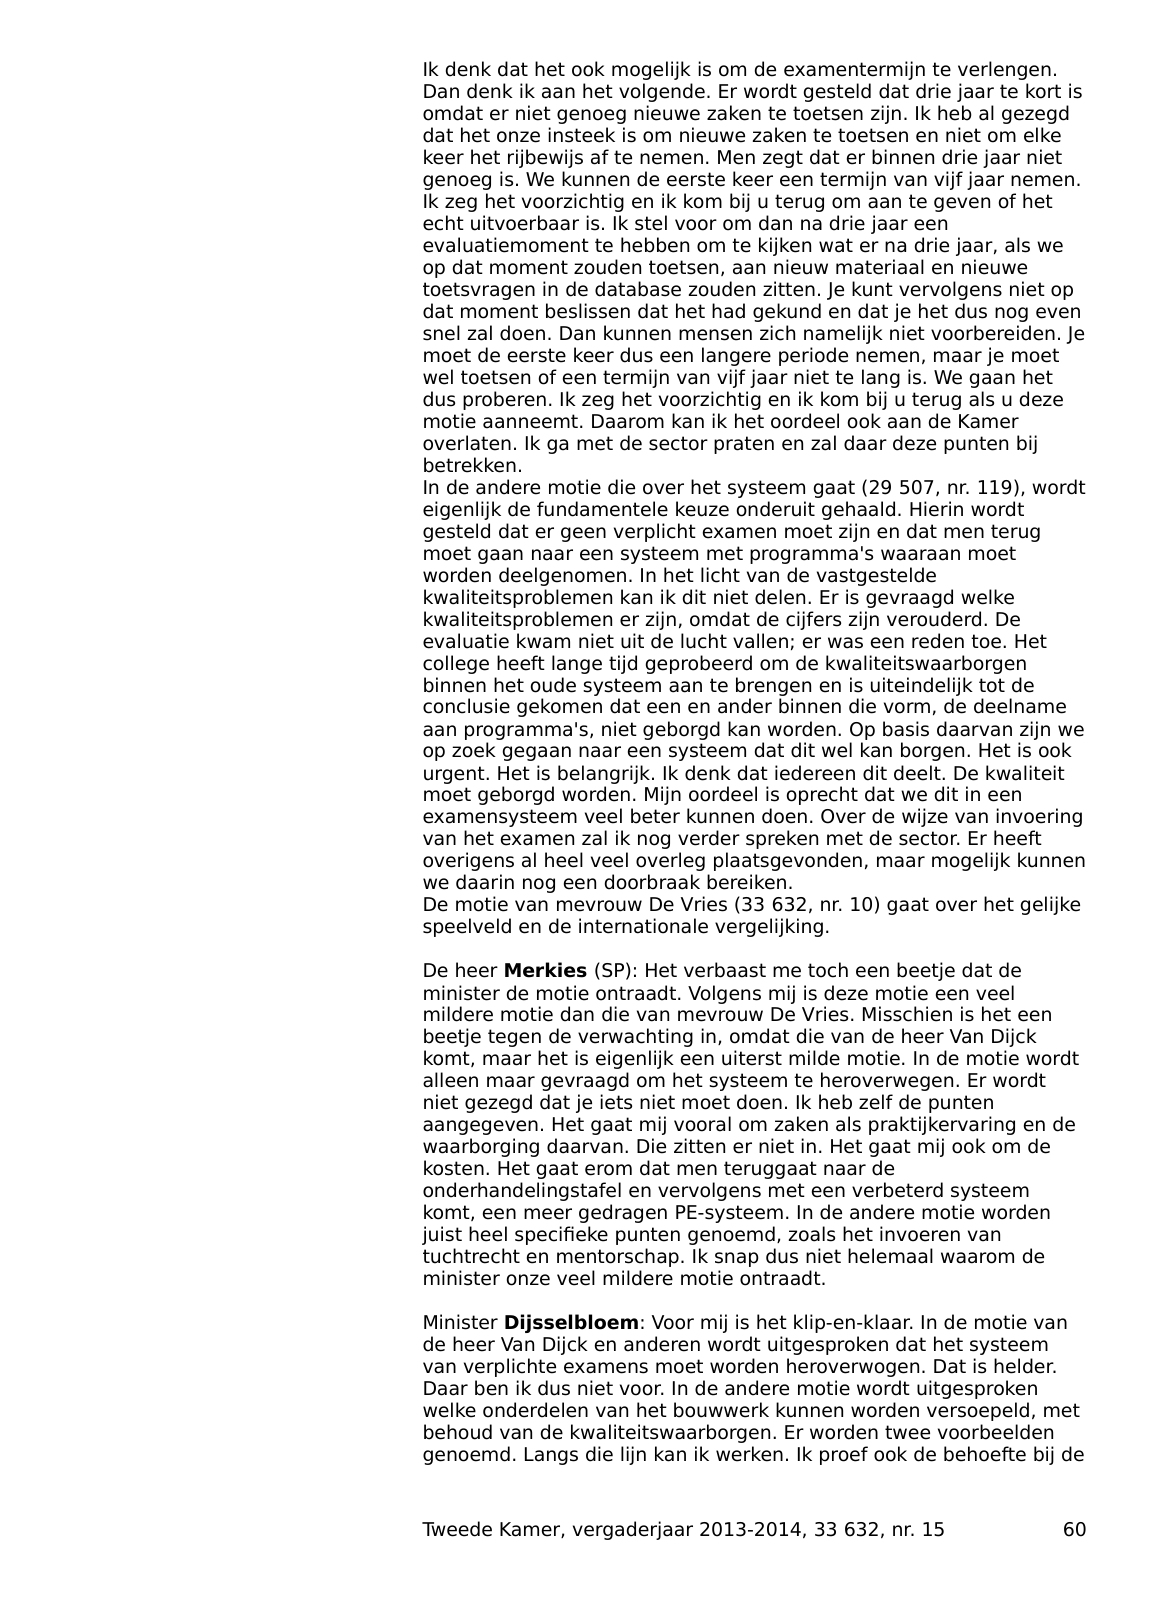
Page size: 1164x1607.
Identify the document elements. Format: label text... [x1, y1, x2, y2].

text Minister Dijsselbloem: Voor mij is het klip-en-klaar. In de motie van de heer Van Dijck en anderen wordt uitgesproken dat het systeem van verplichte examens moet worden heroverwogen. Dat is helder. Daar ben ik dus niet voor. In de andere motie wordt uitgesproken welke onderdelen van het bouwwerk kunnen worden versoepeld, met behoud van de kwaliteitswaarborgen. Er worden twee voorbeelden genoemd. Langs die lijn kan ik werken. Ik proef ook de behoefte bij de [422, 1312, 1087, 1466]
text De motie van mevrouw De Vries (33 632, nr. 10) gaat over het gelijke speelveld en de internationale vergelijking. [422, 894, 1087, 938]
text De heer Merkies (SP): Het verbaast me toch een beetje dat de minister de motie ontraadt. Volgens mij is deze motie een veel mildere motie dan die van mevrouw De Vries. Misschien is het een beetje tegen de verwachting in, omdat die van de heer Van Dijck komt, maar het is eigenlijk een uiterst milde motie. In de motie wordt alleen maar gevraagd om het systeem te heroverwegen. Er wordt niet gezegd dat je iets niet moet doen. Ik heb zelf de punten aangegeven. Het gaat mij vooral om zaken als praktijkervaring en de waarborging daarvan. Die zitten er niet in. Het gaat mij ook om de kosten. Het gaat erom dat men teruggaat naar de onderhandelingstafel en vervolgens met een verbeterd systeem komt, een meer gedragen PE-systeem. In de andere motie worden juist heel specifieke punten genoemd, zoals het invoeren van tuchtrecht en mentorschap. Ik snap dus niet helemaal waarom de minister onze veel mildere motie ontraadt. [422, 960, 1087, 1290]
text In de andere motie die over het systeem gaat (29 507, nr. 119), wordt eigenlijk de fundamentele keuze onderuit gehaald. Hierin wordt gesteld dat er geen verplicht examen moet zijn en dat men terug moet gaan naar een systeem met programma's waaraan moet worden deelgenomen. In het licht van de vastgestelde kwaliteitsproblemen kan ik dit niet delen. Er is gevraagd welke kwaliteitsproblemen er zijn, omdat de cijfers zijn verouderd. De evaluatie kwam niet uit de lucht vallen; er was een reden toe. Het college heeft lange tijd geprobeerd om de kwaliteitswaarborgen binnen het oude systeem aan te brengen en is uiteindelijk tot de conclusie gekomen dat een en ander binnen die vorm, de deelname aan programma's, niet geborgd kan worden. Op basis daarvan zijn we op zoek gegaan naar een systeem dat dit wel kan borgen. Het is ook urgent. Het is belangrijk. Ik denk dat iedereen dit deelt. De kwaliteit moet geborgd worden. Mijn oordeel is oprecht dat we dit in een examensysteem veel beter kunnen doen. Over de wijze van invoering van het examen zal ik nog verder spreken met de sector. Er heeft overigens al heel veel overleg plaatsgevonden, maar mogelijk kunnen we daarin nog een doorbraak bereiken. [422, 477, 1087, 894]
text Ik denk dat het ook mogelijk is om de examentermijn te verlengen. Dan denk ik aan het volgende. Er wordt gesteld dat drie jaar te kort is omdat er niet genoeg nieuwe zaken te toetsen zijn. Ik heb al gezegd dat het onze insteek is om nieuwe zaken te toetsen en niet om elke keer het rijbewijs af te nemen. Men zegt dat er binnen drie jaar niet genoeg is. We kunnen de eerste keer een termijn van vijf jaar nemen. Ik zeg het voorzichtig en ik kom bij u terug om aan te geven of het echt uitvoerbaar is. Ik stel voor om dan na drie jaar een evaluatiemoment te hebben om te kijken wat er na drie jaar, als we op dat moment zouden toetsen, aan nieuw materiaal en nieuwe toetsvragen in de database zouden zitten. Je kunt vervolgens niet op dat moment beslissen dat het had gekund en dat je het dus nog even snel zal doen. Dan kunnen mensen zich namelijk niet voorbereiden. Je moet de eerste keer dus een langere periode nemen, maar je moet wel toetsen of een termijn van vijf jaar niet te lang is. We gaan het dus proberen. Ik zeg het voorzichtig en ik kom bij u terug als u deze motie aanneemt. Daarom kan ik het oordeel ook aan de Kamer overlaten. Ik ga met de sector praten en zal daar deze punten bij betrekken. [422, 59, 1087, 477]
